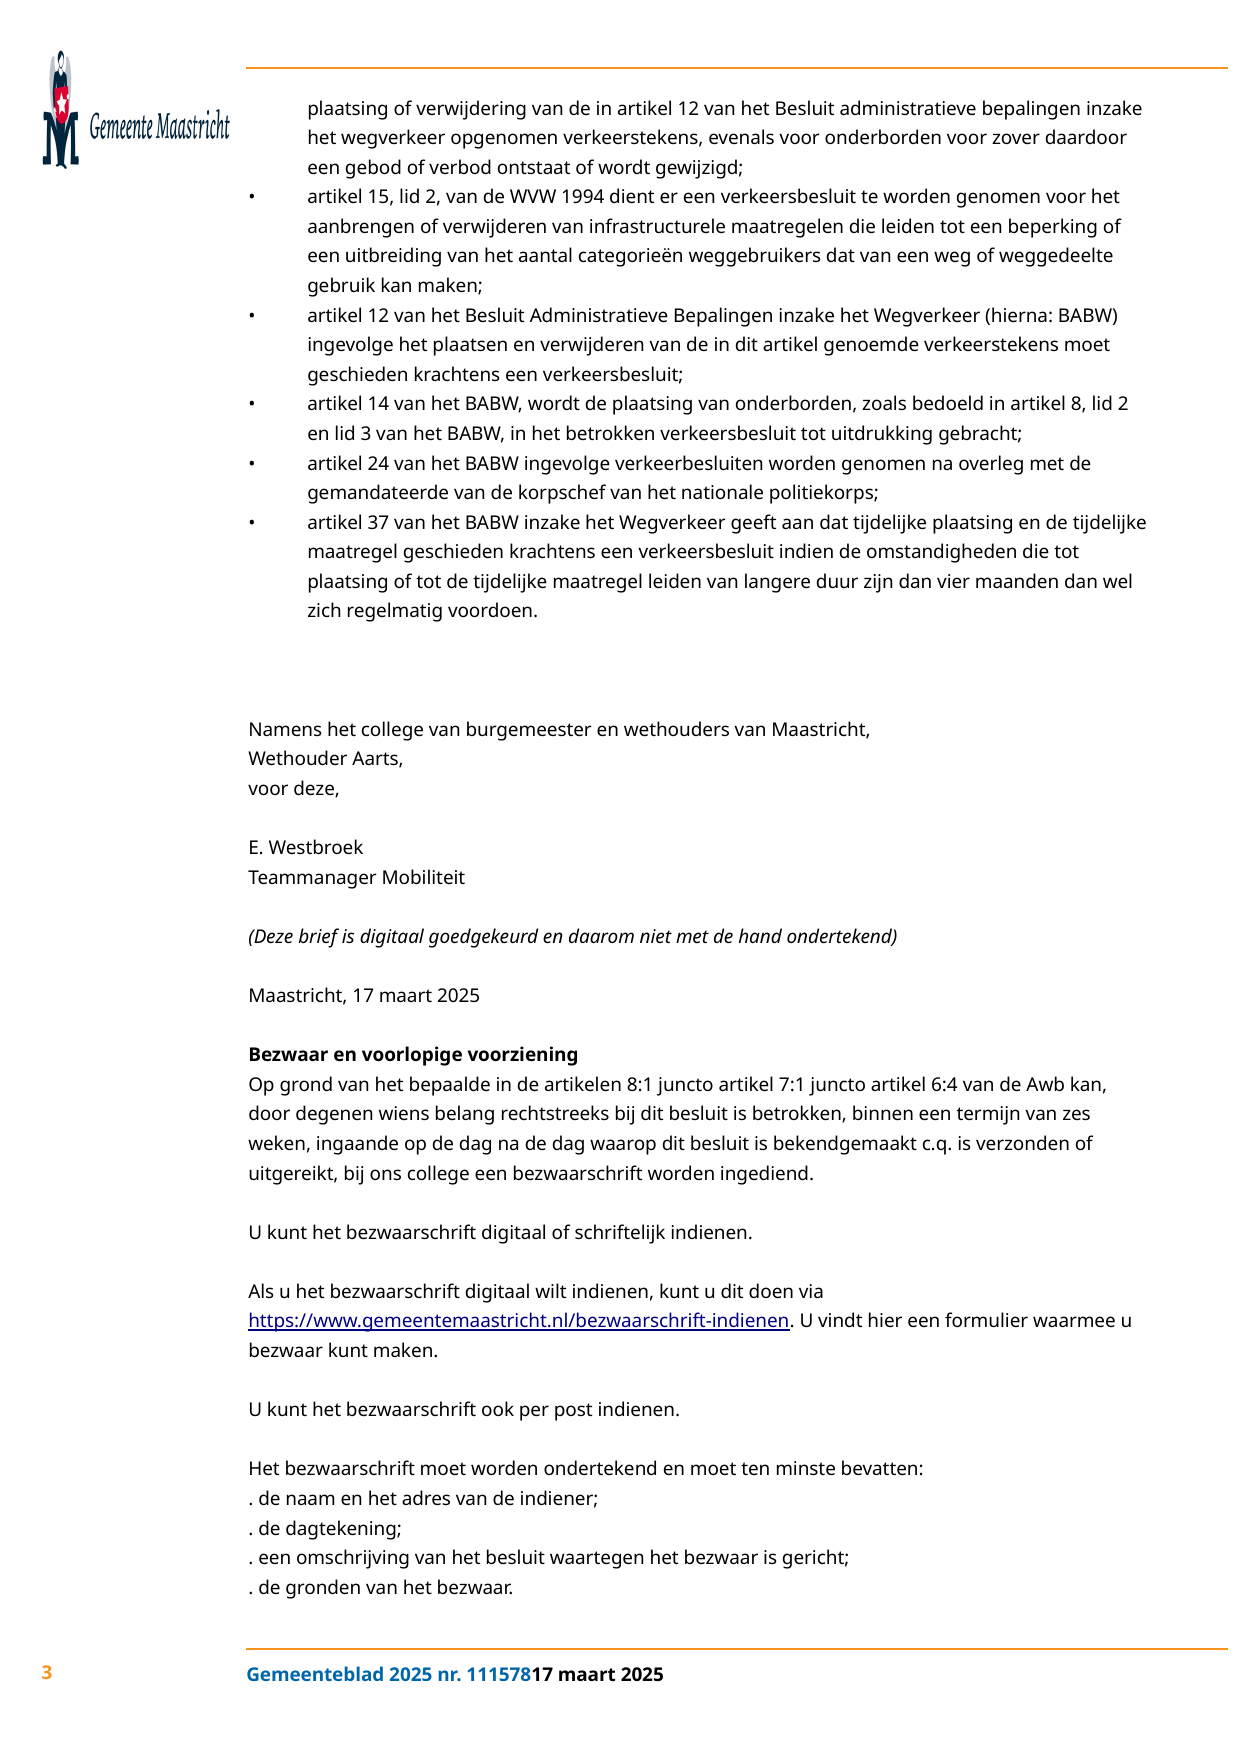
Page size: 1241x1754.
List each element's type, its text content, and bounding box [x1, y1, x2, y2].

text Op grond van het bepaalde in de artikelen 8:1 juncto artikel 7:1 juncto artikel 6:4 van de Awb kan, door degenen wiens belang rechtstreeks bij dit besluit is betrokken, binnen een termijn van zes weken, ingaande op de dag na de dag waarop dit besluit is bekendgemaakt c.q. is verzonden of uitgereikt, bij ons college een bezwaarschrift worden ingediend. [248, 1071, 1152, 1186]
list artikel 15, lid 2, van de WVW 1994 dient er een verkeersbesluit te worden genomen voor het aanbrengen of verwijderen van infrastructurele maatregelen die leiden tot een beperking of een uitbreiding van het aantal categorieën weggebruikers dat van een weg of weggedeelte gebruik kan maken; [248, 183, 1152, 298]
text . de naam en het adres van de indiener; [248, 1485, 1152, 1511]
list plaatsing of verwijdering van de in artikel 12 van het Besluit administratieve bepalingen inzake het wegverkeer opgenomen verkeerstekens, evenals voor onderborden voor zover daardoor een gebod of verbod ontstaat of wordt gewijzigd; [248, 95, 1152, 180]
picture [41, 47, 231, 172]
text Het bezwaarschrift moet worden ondertekend en moet ten minste bevatten: [248, 1456, 1152, 1481]
text Namens het college van burgemeester en wethouders van Maastricht, [248, 716, 1152, 742]
text Als u het bezwaarschrift digitaal wilt indienen, kunt u dit doen via https://www.gemeentemaastricht.nl/bezwaarschrift-indienen. U vindt hier een formulier waarmee u bezwaar kunt maken. [248, 1278, 1152, 1363]
list artikel 24 van het BABW ingevolge verkeerbesluiten worden genomen na overleg met de gemandateerde van de korpschef van het nationale politiekorps; [248, 450, 1152, 505]
text voor deze, [248, 775, 1152, 801]
text Bezwaar en voorlopige voorziening [248, 1041, 1152, 1067]
text E. Westbroek [248, 834, 1152, 860]
text . de dagtekening; [248, 1515, 1152, 1541]
text Maastricht, 17 maart 2025 [248, 982, 1152, 1008]
list artikel 37 van het BABW inzake het Wegverkeer geeft aan dat tijdelijke plaatsing en de tijdelijke maatregel geschieden krachtens een verkeersbesluit indien de omstandigheden die tot plaatsing of tot de tijdelijke maatregel leiden van langere duur zijn dan vier maanden dan wel zich regelmatig voordoen. [248, 509, 1152, 623]
text Teammanager Mobiliteit [248, 864, 1152, 890]
text U kunt het bezwaarschrift digitaal of schriftelijk indienen. [248, 1219, 1152, 1245]
text . een omschrijving van het besluit waartegen het bezwaar is gericht; [248, 1544, 1152, 1570]
text . de gronden van het bezwaar. [248, 1574, 1152, 1600]
text U kunt het bezwaarschrift ook per post indienen. [248, 1396, 1152, 1422]
list artikel 14 van het BABW, wordt de plaatsing van onderborden, zoals bedoeld in artikel 8, lid 2 en lid 3 van het BABW, in het betrokken verkeersbesluit tot uitdrukking gebracht; [248, 391, 1152, 446]
list artikel 12 van het Besluit Administratieve Bepalingen inzake het Wegverkeer (hierna: BABW) ingevolge het plaatsen en verwijderen van de in dit artikel genoemde verkeerstekens moet geschieden krachtens een verkeersbesluit; [248, 302, 1152, 387]
text Wethouder Aarts, [248, 746, 1152, 771]
text (Deze brief is digitaal goedgekeurd en daarom niet met de hand ondertekend) [248, 923, 1152, 949]
